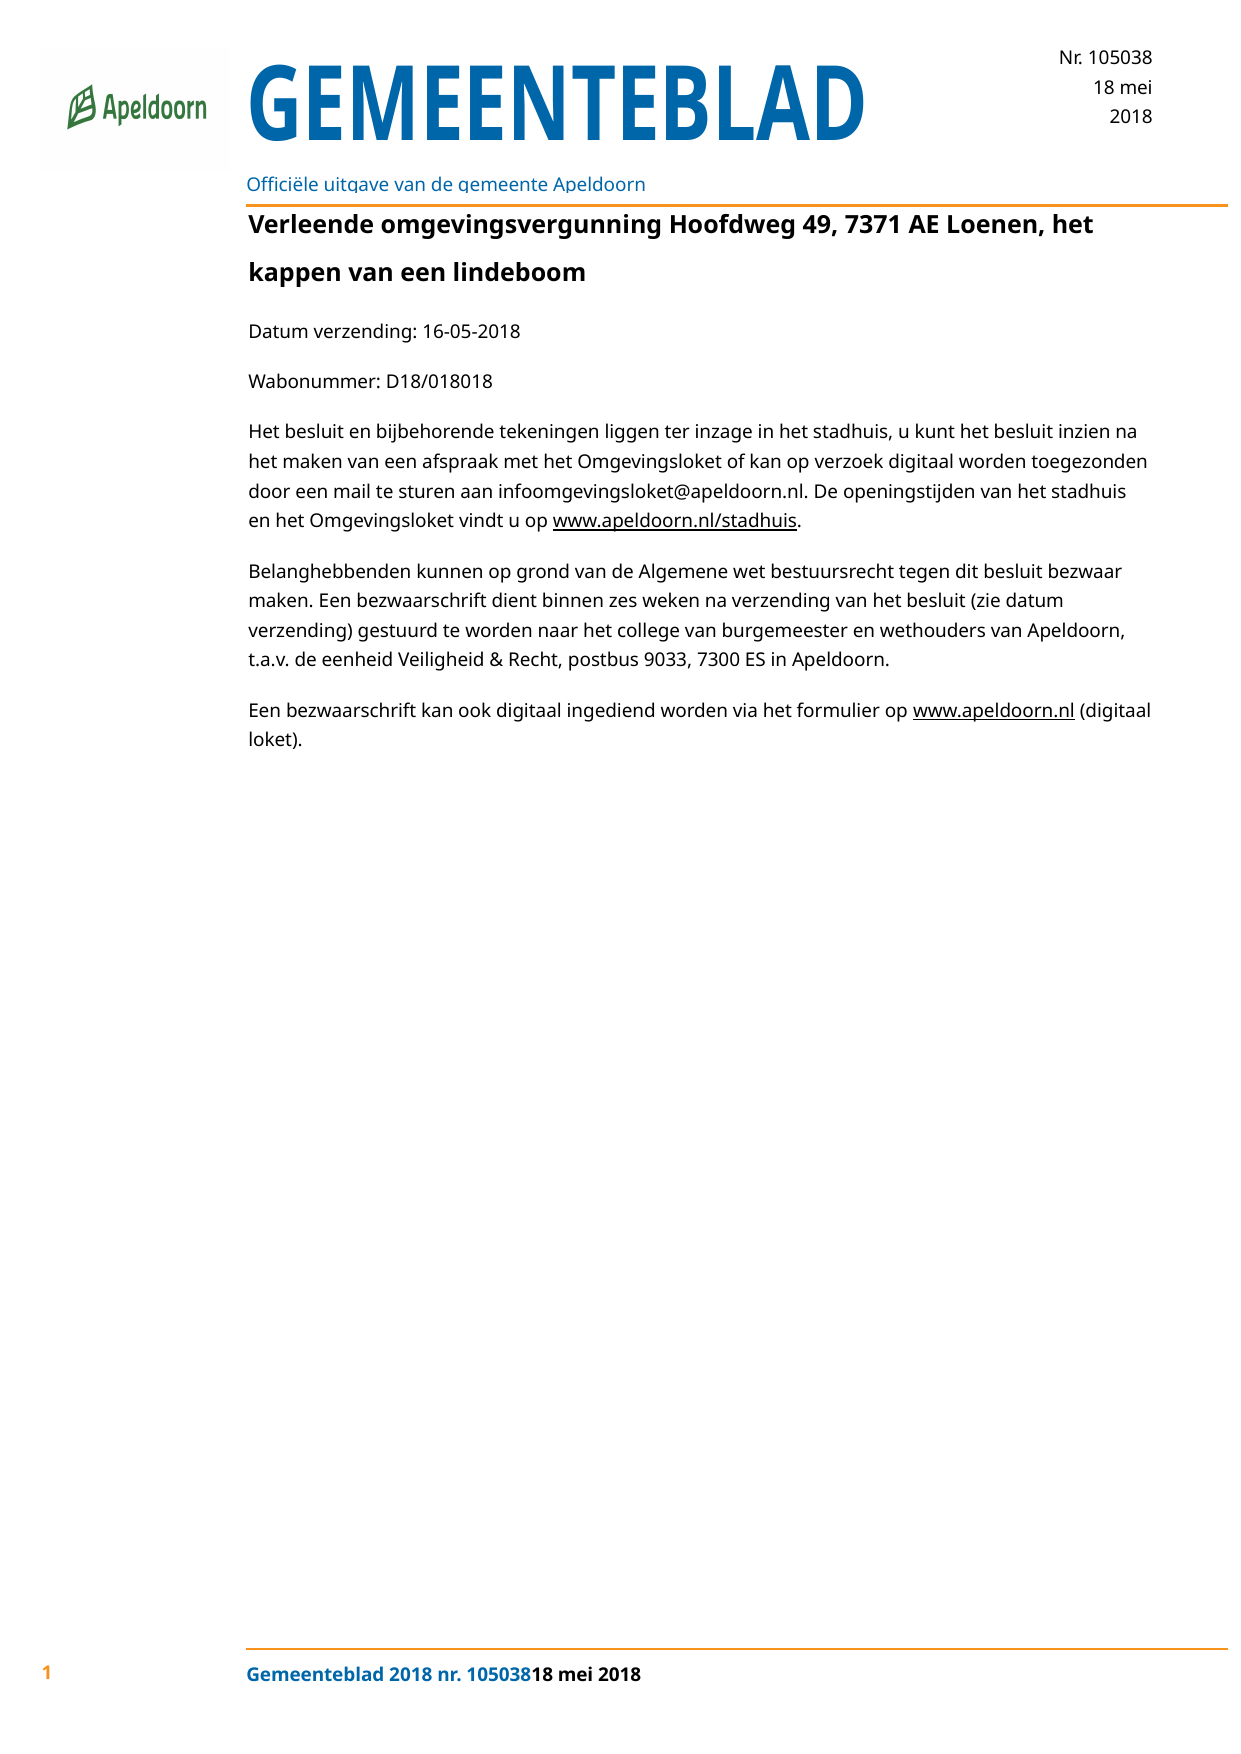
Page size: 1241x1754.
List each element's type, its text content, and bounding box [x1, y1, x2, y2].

text Wabonummer: D18/018018 [248, 368, 1152, 394]
text Datum verzending: 16-05-2018 [248, 318, 1152, 344]
text Verleende omgevingsvergunning Hoofdweg 49, 7371 AE Loenen, het kappen van een lindeboom [248, 207, 1152, 288]
text Het besluit en bijbehorende tekeningen liggen ter inzage in het stadhuis, u kunt het besluit inzien na het maken van een afspraak met het Omgevingsloket of kan op verzoek digitaal worden toegezonden door een mail te sturen aan infoomgevingsloket@apeldoorn.nl. De openingstijden van het stadhuis en het Omgevingsloket vindt u op www.apeldoorn.nl/stadhuis. [248, 419, 1152, 533]
text Belanghebbenden kunnen op grond van de Algemene wet bestuursrecht tegen dit besluit bezwaar maken. Een bezwaarschrift dient binnen zes weken na verzending van het besluit (zie datum verzending) gestuurd te worden naar het college van burgemeester en wethouders van Apeldoorn, t.a.v. de eenheid Veiligheid & Recht, postbus 9033, 7300 ES in Apeldoorn. [248, 558, 1152, 672]
picture [41, 47, 231, 172]
text Een bezwaarschrift kan ook digitaal ingediend worden via het formulier op www.apeldoorn.nl (digitaal loket). [248, 697, 1152, 752]
